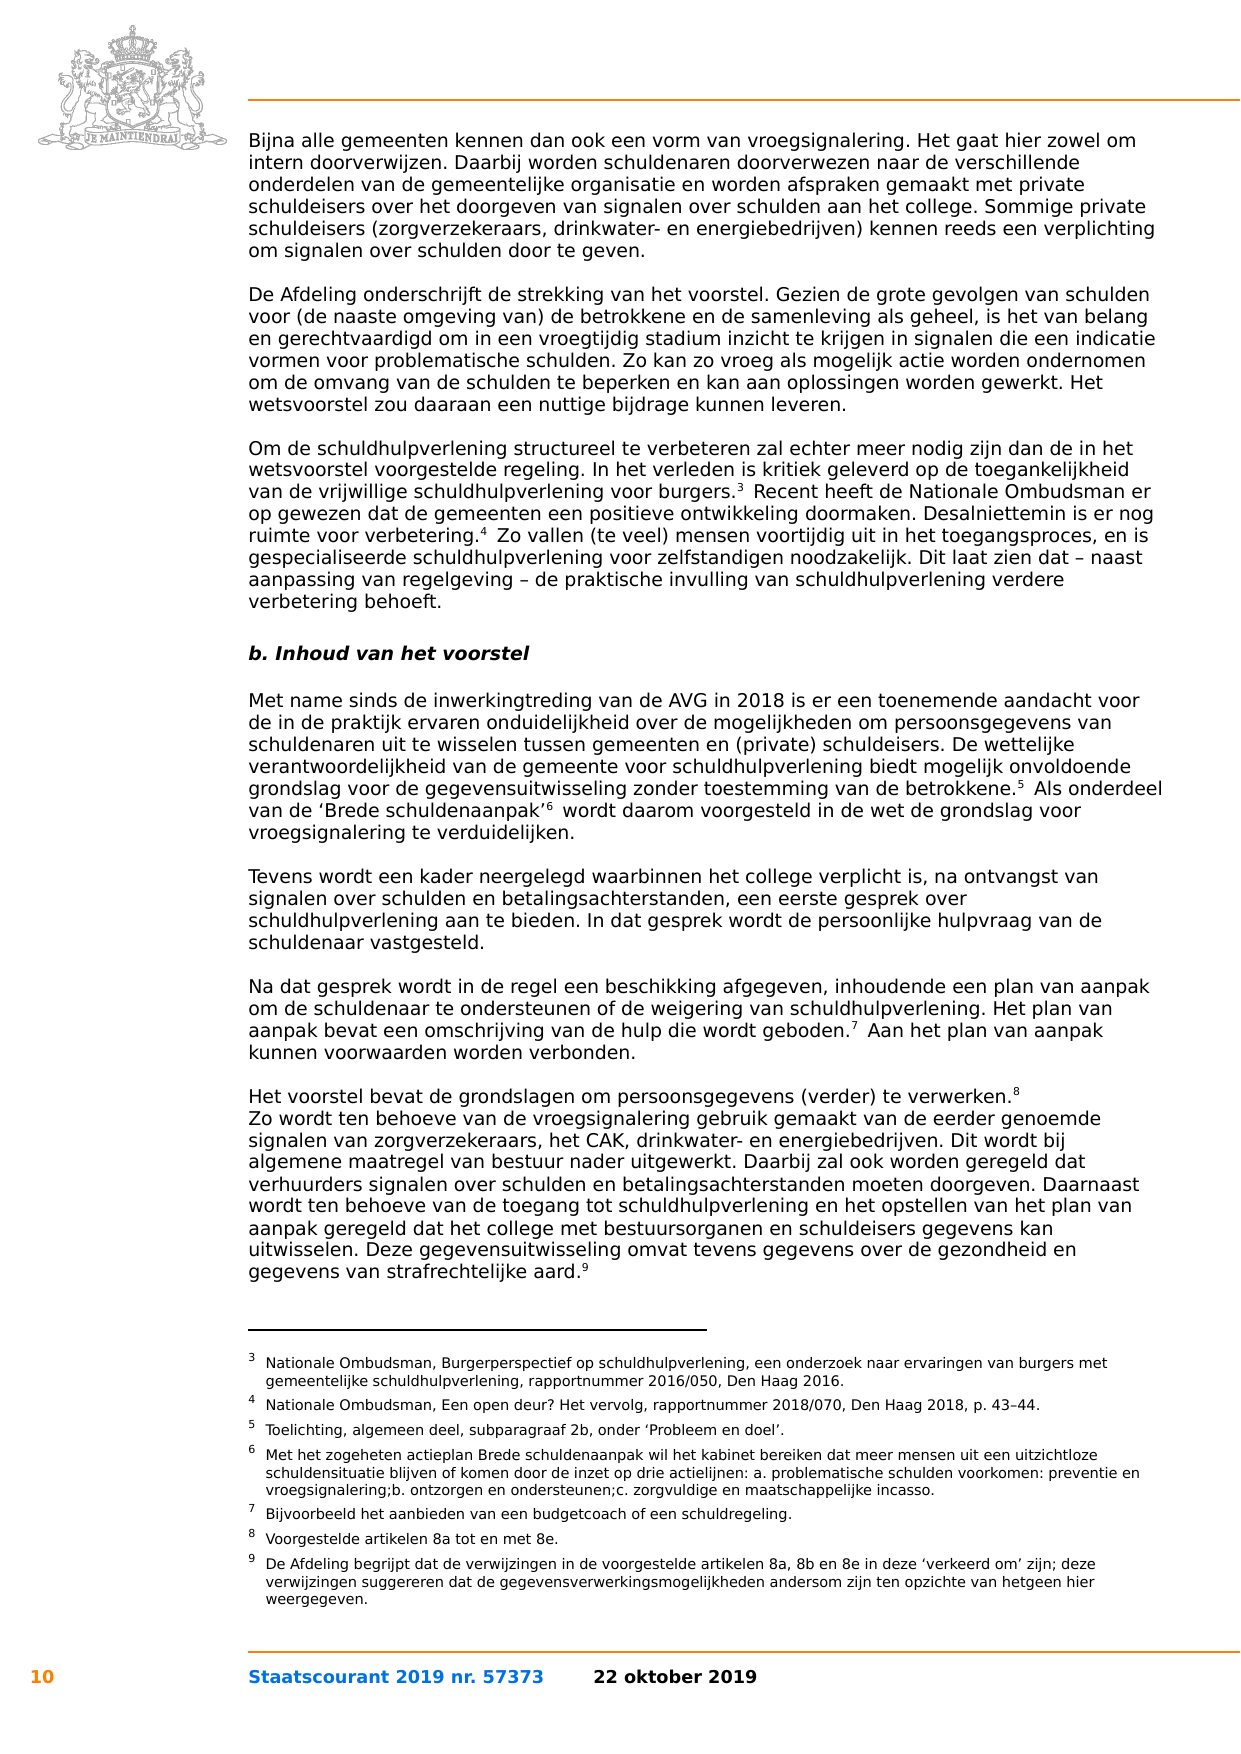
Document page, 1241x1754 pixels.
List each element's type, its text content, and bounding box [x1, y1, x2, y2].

text Na dat gesprek wordt in de regel een beschikking afgegeven, inhoudende een plan van aanpak om de schuldenaar te ondersteunen of de weigering van schuldhulpverlening. Het plan van aanpak bevat een omschrijving van de hulp die wordt geboden. Aan het plan van aanpak kunnen voorwaarden worden verbonden. [248, 976, 1163, 1064]
text De Afdeling onderschrijft de strekking van het voorstel. Gezien de grote gevolgen van schulden voor (de naaste omgeving van) de betrokkene en de samenleving als geheel, is het van belang en gerechtvaardigd om in een vroegtijdig stadium inzicht te krijgen in signalen die een indicatie vormen voor problematische schulden. Zo kan zo vroeg als mogelijk actie worden ondernomen om de omvang van de schulden te beperken en kan aan oplossingen worden gewerkt. Het wetsvoorstel zou daaraan een nuttige bijdrage kunnen leveren. [248, 284, 1163, 416]
text Toelichting, algemeen deel, subparagraaf 2b, onder ‘Probleem en doel’. [248, 1418, 1163, 1440]
subtitle b. Inhoud van het voorstel [248, 643, 1163, 665]
text Tevens wordt een kader neergelegd waarbinnen het college verplicht is, na ontvangst van signalen over schulden en betalingsachterstanden, een eerste gesprek over schuldhulpverlening aan te bieden. In dat gesprek wordt de persoonlijke hulpvraag van de schuldenaar vastgesteld. [248, 866, 1163, 954]
text De Afdeling begrijpt dat de verwijzingen in de voorgestelde artikelen 8a, 8b en 8e in deze ‘verkeerd om’ zijn; deze verwijzingen suggereren dat de gegevensverwerkingsmogelijkheden andersom zijn ten opzichte van hetgeen hier weergegeven. [248, 1552, 1163, 1608]
text Met het zogeheten actieplan Brede schuldenaanpak wil het kabinet bereiken dat meer mensen uit een uitzichtloze schuldensituatie blijven of komen door de inzet op drie actielijnen: a. problematische schulden voorkomen: preventie en vroegsignalering;b. ontzorgen en ondersteunen;c. zorgvuldige en maatschappelijke incasso. [248, 1443, 1163, 1499]
text Het voorstel bevat de grondslagen om persoonsgegevens (verder) te verwerken. [248, 1086, 1163, 1107]
text Zo wordt ten behoeve van de vroegsignalering gebruik gemaakt van de eerder genoemde signalen van zorgverzekeraars, het CAK, drinkwater- en energiebedrijven. Dit wordt bij algemene maatregel van bestuur nader uitgewerkt. Daarbij zal ook worden geregeld dat verhuurders signalen over schulden en betalingsachterstanden moeten doorgeven. Daarnaast wordt ten behoeve van de toegang tot schuldhulpverlening en het opstellen van het plan van aanpak geregeld dat het college met bestuursorganen en schuldeisers gegevens kan uitwisselen. Deze gegevensuitwisseling omvat tevens gegevens over de gezondheid en gegevens van strafrechtelijke aard. [248, 1107, 1163, 1283]
text Bijna alle gemeenten kennen dan ook een vorm van vroegsignalering. Het gaat hier zowel om intern doorverwijzen. Daarbij worden schuldenaren doorverwezen naar de verschillende onderdelen van de gemeentelijke organisatie en worden afspraken gemaakt met private schuldeisers over het doorgeven van signalen over schulden aan het college. Sommige private schuldeisers (zorgverzekeraars, drinkwater- en energiebedrijven) kennen reeds een verplichting om signalen over schulden door te geven. [248, 130, 1163, 262]
text Nationale Ombudsman, Burgerperspectief op schuldhulpverlening, een onderzoek naar ervaringen van burgers met gemeentelijke schuldhulpverlening, rapportnummer 2016/050, Den Haag 2016. [248, 1351, 1163, 1390]
picture [38, 25, 227, 150]
text Met name sinds de inwerkingtreding van de AVG in 2018 is er een toenemende aandacht voor de in de praktijk ervaren onduidelijkheid over de mogelijkheden om persoonsgegevens van schuldenaren uit te wisselen tussen gemeenten en (private) schuldeisers. De wettelijke verantwoordelijkheid van de gemeente voor schuldhulpverlening biedt mogelijk onvoldoende grondslag voor de gegevensuitwisseling zonder toestemming van de betrokkene. Als onderdeel van de ‘Brede schuldenaanpak’ wordt daarom voorgesteld in de wet de grondslag voor vroegsignalering te verduidelijken. [248, 690, 1163, 844]
text Om de schuldhulpverlening structureel te verbeteren zal echter meer nodig zijn dan de in het wetsvoorstel voorgestelde regeling. In het verleden is kritiek geleverd op de toegankelijkheid van de vrijwillige schuldhulpverlening voor burgers. Recent heeft de Nationale Ombudsman er op gewezen dat de gemeenten een positieve ontwikkeling doormaken. Desalniettemin is er nog ruimte voor verbetering. Zo vallen (te veel) mensen voortijdig uit in het toegangsproces, en is gespecialiseerde schuldhulpverlening voor zelfstandigen noodzakelijk. Dit laat zien dat – naast aanpassing van regelgeving – de praktische invulling van schuldhulpverlening verdere verbetering behoeft. [248, 437, 1163, 613]
text Nationale Ombudsman, Een open deur? Het vervolg, rapportnummer 2018/070, Den Haag 2018, p. 43–44. [248, 1393, 1163, 1415]
text Voorgestelde artikelen 8a tot en met 8e. [248, 1527, 1163, 1549]
text Bijvoorbeeld het aanbieden van een budgetcoach of een schuldregeling. [248, 1502, 1163, 1524]
